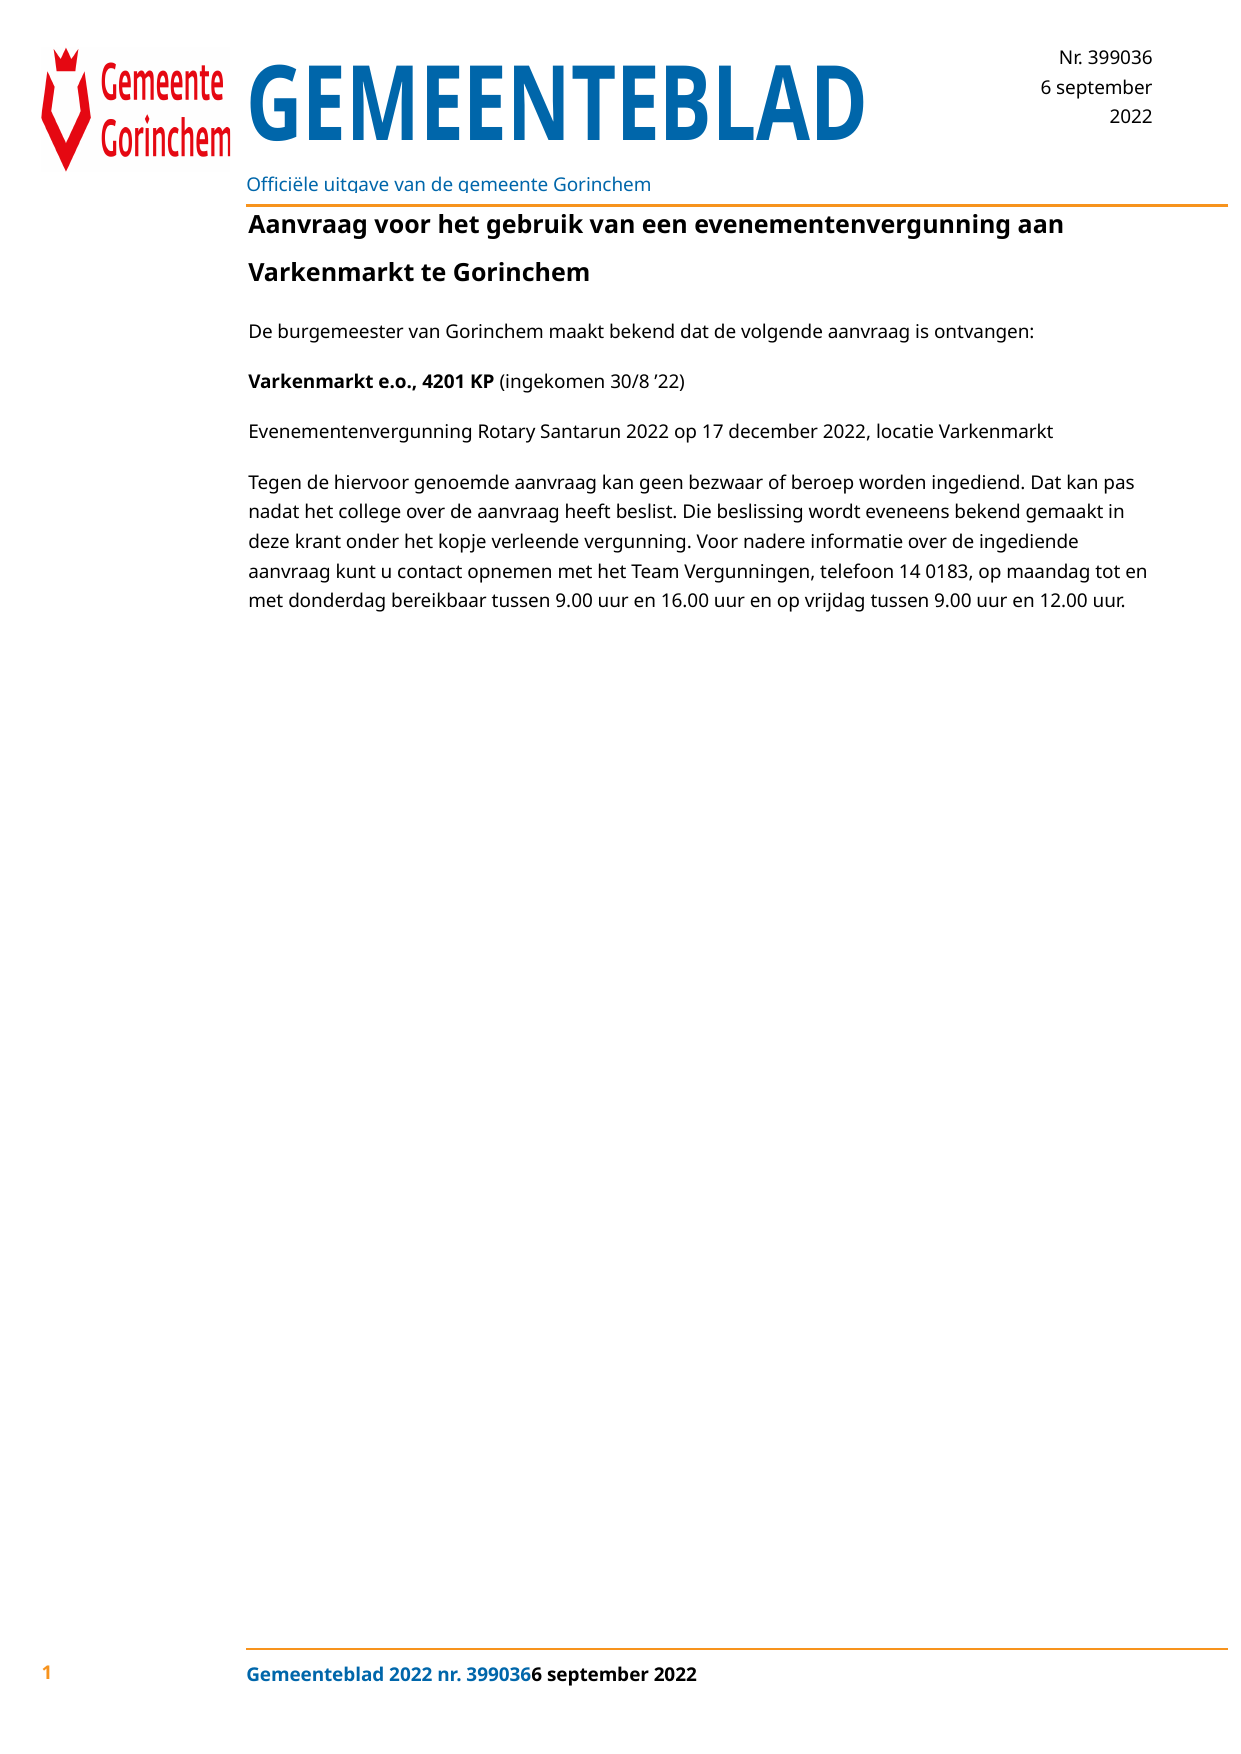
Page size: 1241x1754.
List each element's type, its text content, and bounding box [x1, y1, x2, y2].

text De burgemeester van Gorinchem maakt bekend dat de volgende aanvraag is ontvangen: [248, 318, 1152, 344]
text Varkenmarkt e.o., 4201 KP (ingekomen 30/8 ’22) [248, 368, 1152, 394]
text Evenementenvergunning Rotary Santarun 2022 op 17 december 2022, locatie Varkenmarkt [248, 419, 1152, 444]
text Tegen de hiervoor genoemde aanvraag kan geen bezwaar of beroep worden ingediend. Dat kan pas nadat het college over de aanvraag heeft beslist. Die beslissing wordt eveneens bekend gemaakt in deze krant onder het kopje verleende vergunning. Voor nadere informatie over de ingediende aanvraag kunt u contact opnemen met het Team Vergunningen, telefoon 14 0183, op maandag tot en met donderdag bereikbaar tussen 9.00 uur en 16.00 uur en op vrijdag tussen 9.00 uur en 12.00 uur. [248, 469, 1152, 613]
picture [41, 47, 231, 172]
text Aanvraag voor het gebruik van een evenementenvergunning aan Varkenmarkt te Gorinchem [248, 207, 1152, 288]
